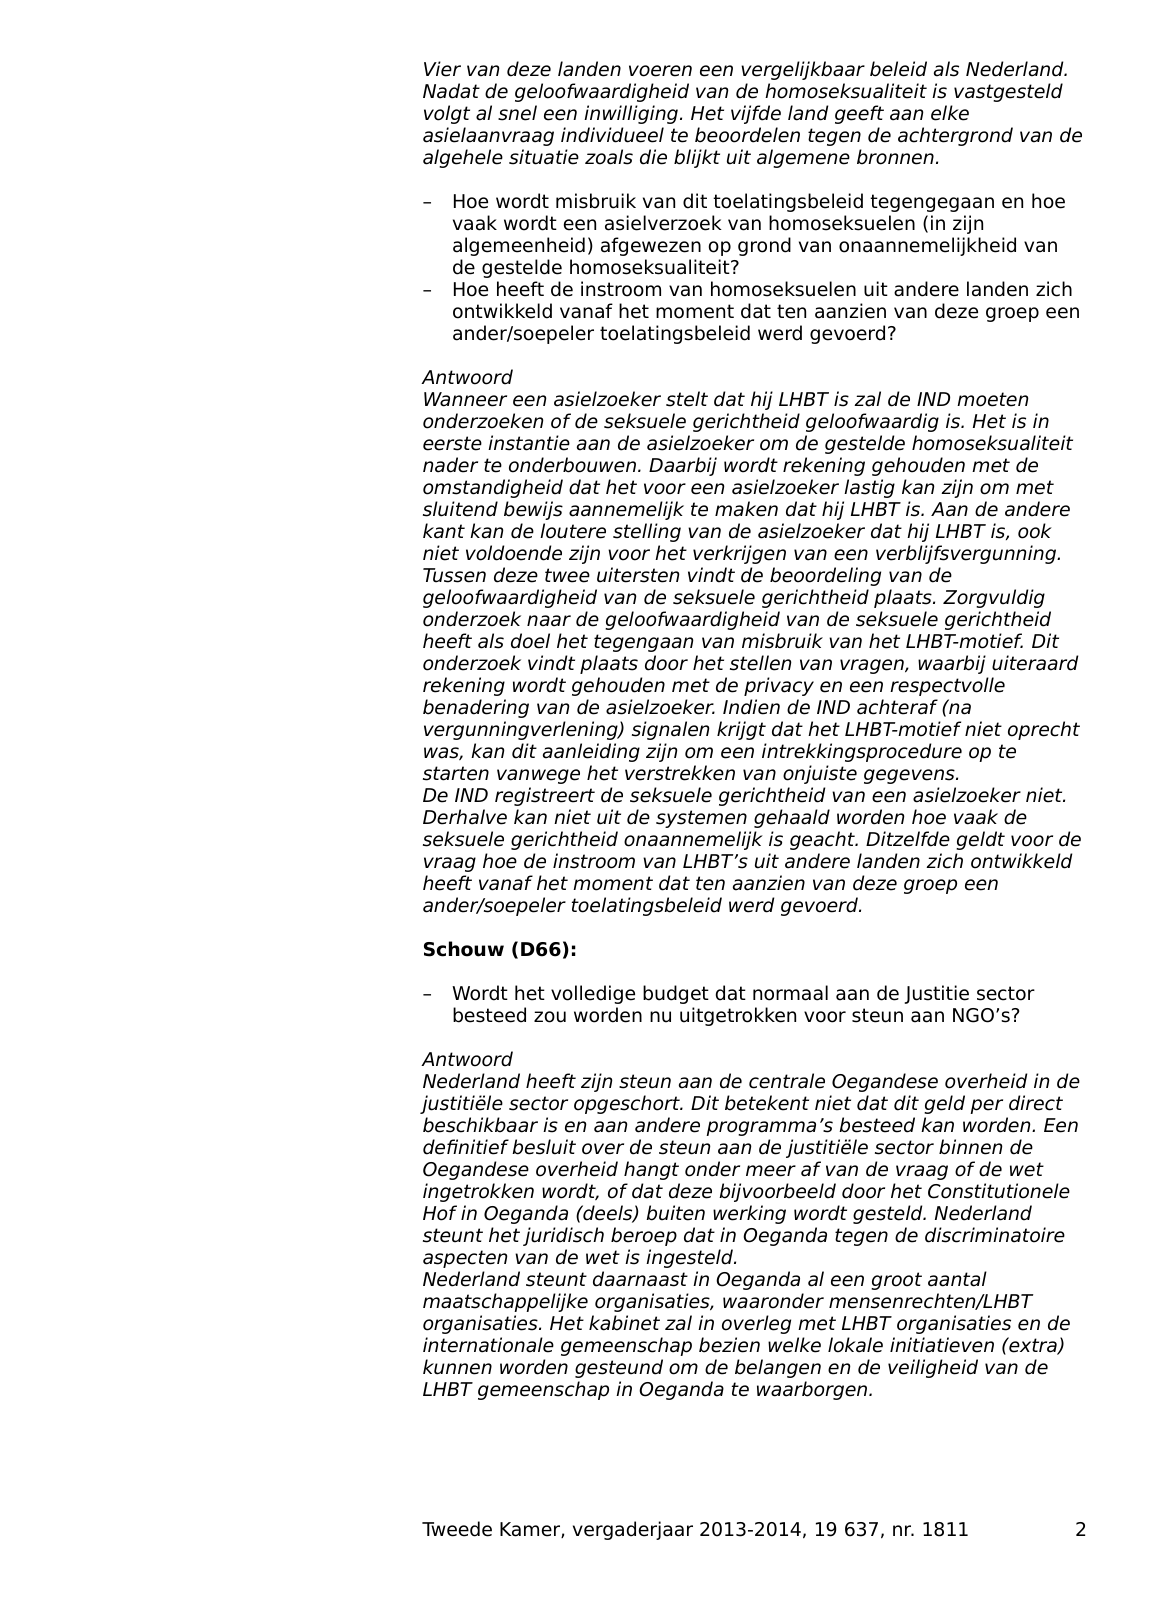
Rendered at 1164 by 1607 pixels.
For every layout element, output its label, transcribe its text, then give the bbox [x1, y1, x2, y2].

text Wanneer een asielzoeker stelt dat hij LHBT is zal de IND moeten onderzoeken of de seksuele gerichtheid geloofwaardig is. Het is in eerste instantie aan de asielzoeker om de gestelde homoseksualiteit nader te onderbouwen. Daarbij wordt rekening gehouden met de omstandigheid dat het voor een asielzoeker lastig kan zijn om met sluitend bewijs aannemelijk te maken dat hij LHBT is. Aan de andere kant kan de loutere stelling van de asielzoeker dat hij LHBT is, ook niet voldoende zijn voor het verkrijgen van een verblijfsvergunning. Tussen deze twee uitersten vindt de beoordeling van de geloofwaardigheid van de seksuele gerichtheid plaats. Zorgvuldig onderzoek naar de geloofwaardigheid van de seksuele gerichtheid heeft als doel het tegengaan van misbruik van het LHBT-motief. Dit onderzoek vindt plaats door het stellen van vragen, waarbij uiteraard rekening wordt gehouden met de privacy en een respectvolle benadering van de asielzoeker. Indien de IND achteraf (na vergunningverlening) signalen krijgt dat het LHBT-motief niet oprecht was, kan dit aanleiding zijn om een intrekkingsprocedure op te starten vanwege het verstrekken van onjuiste gegevens. [422, 389, 1087, 785]
text De IND registreert de seksuele gerichtheid van een asielzoeker niet. Derhalve kan niet uit de systemen gehaald worden hoe vaak de seksuele gerichtheid onaannemelijk is geacht. Ditzelfde geldt voor de vraag hoe de instroom van LHBT’s uit andere landen zich ontwikkeld heeft vanaf het moment dat ten aanzien van deze groep een ander/soepeler toelatingsbeleid werd gevoerd. [422, 785, 1087, 917]
subtitle Schouw (D66): [422, 939, 1087, 961]
text Antwoord [422, 1049, 1087, 1071]
text Nederland heeft zijn steun aan de centrale Oegandese overheid in de justitiële sector opgeschort. Dit betekent niet dat dit geld per direct beschikbaar is en aan andere programma’s besteed kan worden. Een definitief besluit over de steun aan de justitiële sector binnen de Oegandese overheid hangt onder meer af van de vraag of de wet ingetrokken wordt, of dat deze bijvoorbeeld door het Constitutionele Hof in Oeganda (deels) buiten werking wordt gesteld. Nederland steunt het juridisch beroep dat in Oeganda tegen de discriminatoire aspecten van de wet is ingesteld. [422, 1071, 1087, 1269]
text – Wordt het volledige budget dat normaal aan de Justitie sector besteed zou worden nu uitgetrokken voor steun aan NGO’s? [422, 983, 1087, 1027]
text Vier van deze landen voeren een vergelijkbaar beleid als Nederland. Nadat de geloofwaardigheid van de homoseksualiteit is vastgesteld volgt al snel een inwilliging. Het vijfde land geeft aan elke asielaanvraag individueel te beoordelen tegen de achtergrond van de algehele situatie zoals die blijkt uit algemene bronnen. [422, 59, 1087, 169]
text – Hoe wordt misbruik van dit toelatingsbeleid tegengegaan en hoe vaak wordt een asielverzoek van homoseksuelen (in zijn algemeenheid) afgewezen op grond van onaannemelijkheid van de gestelde homoseksualiteit? [422, 191, 1087, 279]
text Nederland steunt daarnaast in Oeganda al een groot aantal maatschappelijke organisaties, waaronder mensenrechten/LHBT organisaties. Het kabinet zal in overleg met LHBT organisaties en de internationale gemeenschap bezien welke lokale initiatieven (extra) kunnen worden gesteund om de belangen en de veiligheid van de LHBT gemeenschap in Oeganda te waarborgen. [422, 1269, 1087, 1401]
text Antwoord [422, 367, 1087, 389]
text – Hoe heeft de instroom van homoseksuelen uit andere landen zich ontwikkeld vanaf het moment dat ten aanzien van deze groep een ander/soepeler toelatingsbeleid werd gevoerd? [422, 279, 1087, 345]
